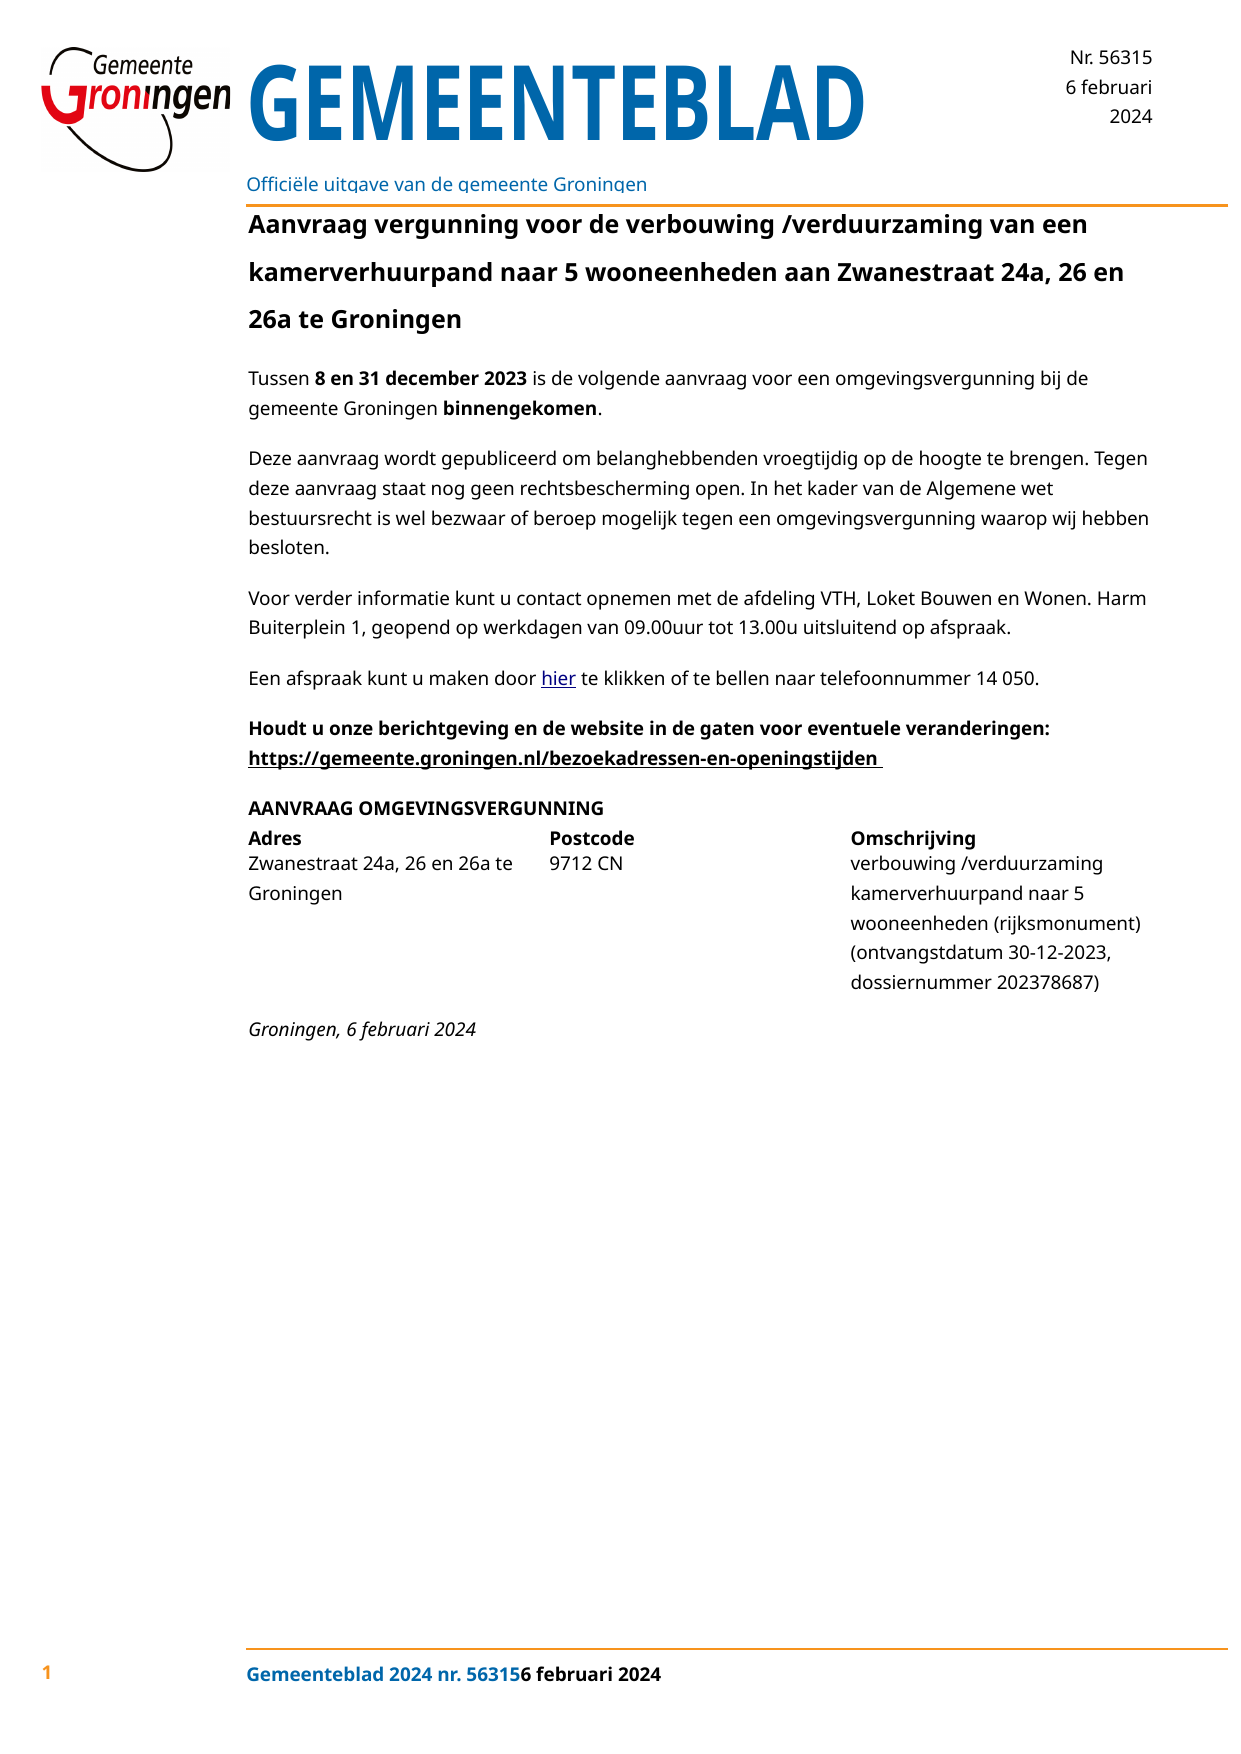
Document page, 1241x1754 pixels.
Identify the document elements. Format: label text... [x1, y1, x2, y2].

text Voor verder informatie kunt u contact opnemen met de afdeling VTH, Loket Bouwen en Wonen. Harm Buiterplein 1, geopend op werkdagen van 09.00uur tot 13.00u uitsluitend op afspraak. [248, 585, 1152, 640]
text Deze aanvraag wordt gepubliceerd om belanghebbenden vroegtijdig op de hoogte te brengen. Tegen deze aanvraag staat nog geen rechtsbescherming open. In het kader van de Algemene wet bestuursrecht is wel bezwaar of beroep mogelijk tegen een omgevingsvergunning waarop wij hebben besloten. [248, 446, 1152, 560]
picture [41, 47, 231, 172]
text Een afspraak kunt u maken door hier te klikken of te bellen naar telefoonnummer 14 050. [248, 665, 1152, 690]
table_header Postcode [549, 825, 850, 851]
table_header Adres [248, 825, 549, 851]
text AANVRAAG OMGEVINGSVERGUNNING [248, 795, 1152, 821]
text Groningen, 6 februari 2024 [248, 1016, 1152, 1042]
text Aanvraag vergunning voor de verbouwing /verduurzaming van een kamerverhuurpand naar 5 wooneenheden aan Zwanestraat 24a, 26 en 26a te Groningen [248, 207, 1152, 336]
table_header Omschrijving [850, 825, 1152, 851]
table_cell Zwanestraat 24a, 26 en 26a te Groningen [248, 851, 549, 994]
text Houdt u onze berichtgeving en de website in de gaten voor eventuele veranderingen: https://gemeente.groningen.nl/bezoekadressen-en-openingstijden [248, 715, 1152, 770]
text Tussen 8 en 31 december 2023 is de volgende aanvraag voor een omgevingsvergunning bij de gemeente Groningen binnengekomen. [248, 366, 1152, 421]
table_cell 9712 CN [549, 851, 850, 994]
table_cell verbouwing /verduurzaming kamerverhuurpand naar 5 wooneenheden (rijksmonument) (ontvangstdatum 30-12-2023, dossiernummer 202378687) [850, 851, 1152, 994]
